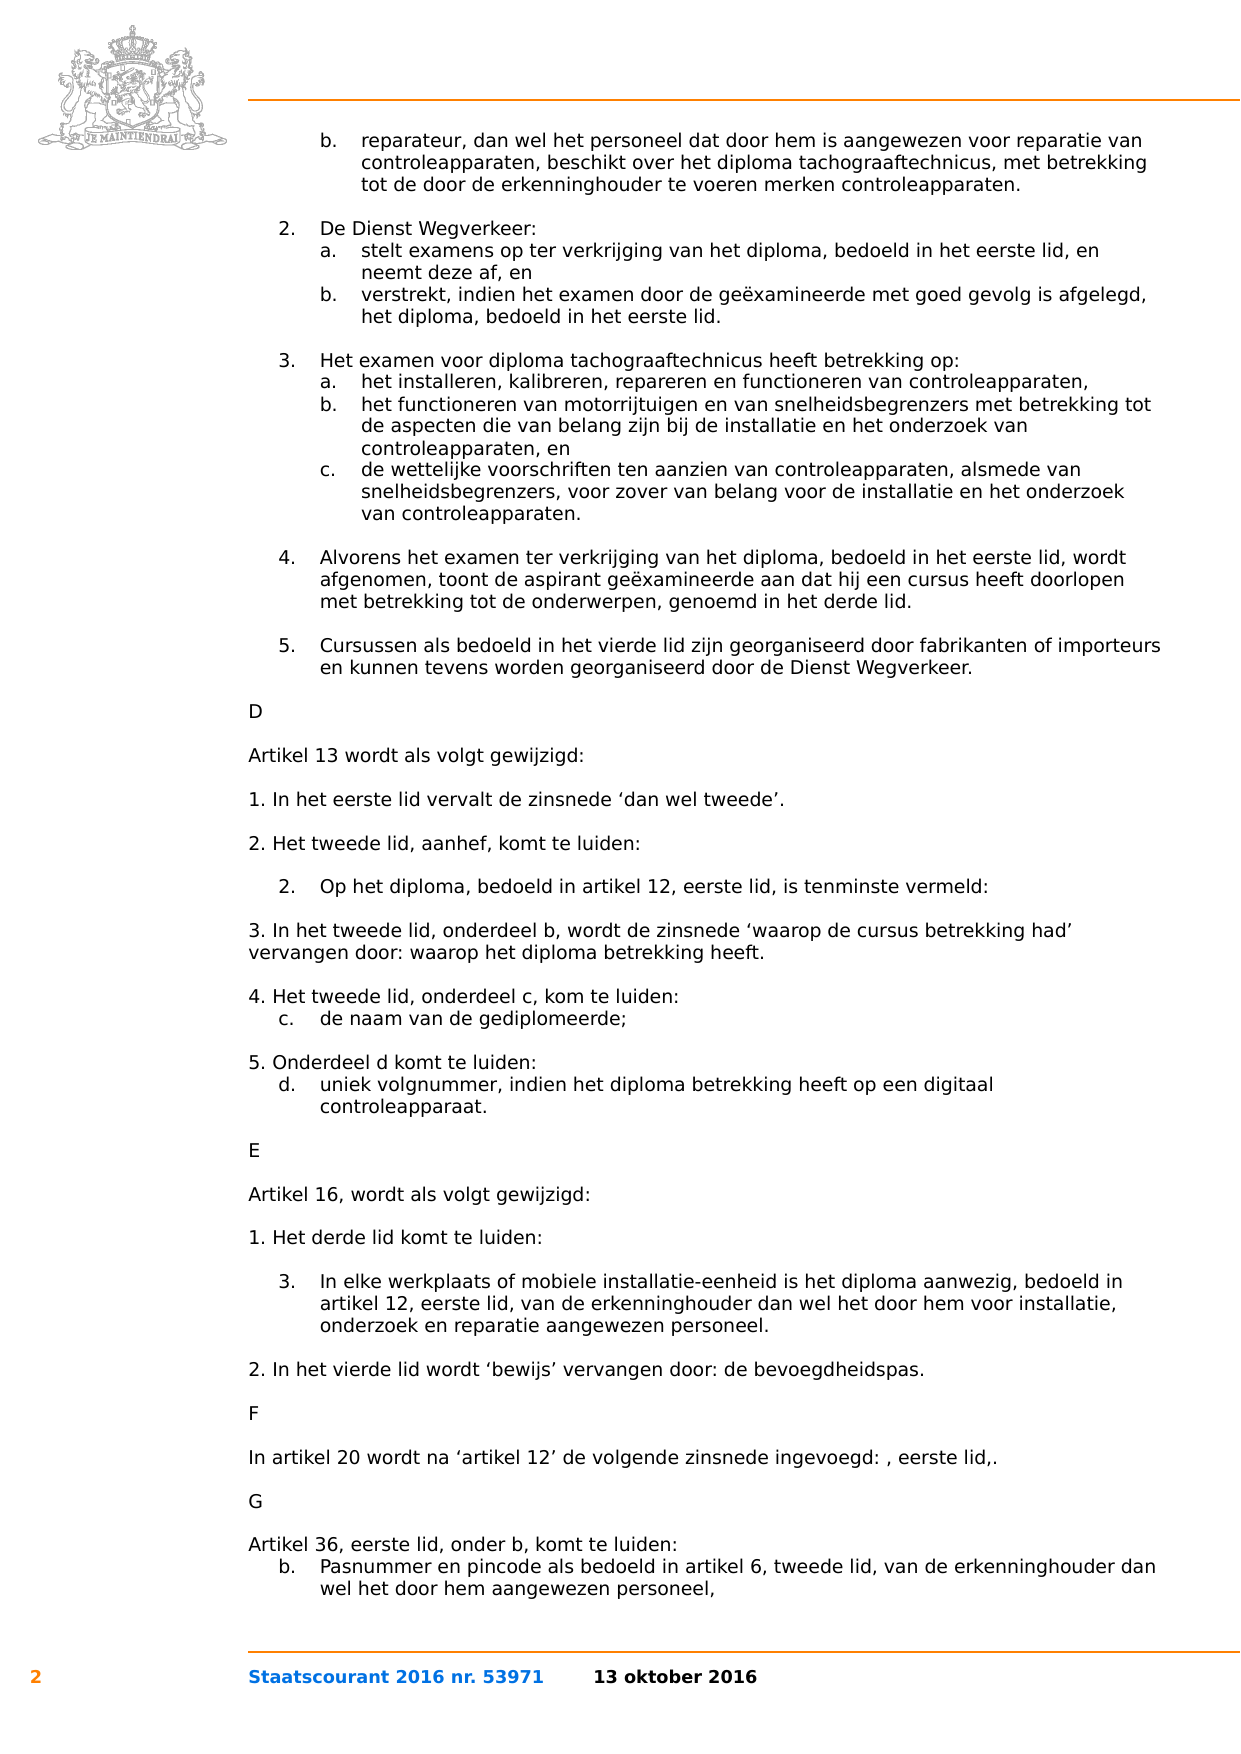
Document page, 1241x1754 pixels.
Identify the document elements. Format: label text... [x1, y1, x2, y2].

text D [248, 701, 1163, 723]
text 4. Het tweede lid, onderdeel c, kom te luiden: [248, 986, 1163, 1008]
text b. verstrekt, indien het examen door de geëxamineerde met goed gevolg is afgelegd, het diploma, bedoeld in het eerste lid. [319, 284, 1163, 328]
text Artikel 16, wordt als volgt gewijzigd: [248, 1183, 1163, 1205]
text 3. In elke werkplaats of mobiele installatie-eenheid is het diploma aanwezig, bedoeld in artikel 12, eerste lid, van de erkenninghouder dan wel het door hem voor installatie, onderzoek en reparatie aangewezen personeel. [278, 1271, 1163, 1337]
text 5. Cursussen als bedoeld in het vierde lid zijn georganiseerd door fabrikanten of importeurs en kunnen tevens worden georganiseerd door de Dienst Wegverkeer. [278, 635, 1163, 679]
text E [248, 1139, 1163, 1162]
text 1. Het derde lid komt te luiden: [248, 1227, 1163, 1249]
text G [248, 1491, 1163, 1512]
text 1. In het eerste lid vervalt de zinsnede ‘dan wel tweede’. [248, 788, 1163, 811]
text 2. Het tweede lid, aanhef, komt te luiden: [248, 832, 1163, 854]
text 2. In het vierde lid wordt ‘bewijs’ vervangen door: de bevoegdheidspas. [248, 1359, 1163, 1381]
text Artikel 13 wordt als volgt gewijzigd: [248, 745, 1163, 767]
text d. uniek volgnummer, indien het diploma betrekking heeft op een digitaal controleapparaat. [278, 1074, 1163, 1118]
text 3. In het tweede lid, onderdeel b, wordt de zinsnede ‘waarop de cursus betrekking had’ vervangen door: waarop het diploma betrekking heeft. [248, 920, 1163, 964]
text 5. Onderdeel d komt te luiden: [248, 1052, 1163, 1074]
text a. het installeren, kalibreren, repareren en functioneren van controleapparaten, [319, 371, 1163, 393]
text 3. Het examen voor diploma tachograaftechnicus heeft betrekking op: [278, 349, 1163, 371]
text 2. De Dienst Wegverkeer: [278, 218, 1163, 240]
text In artikel 20 wordt na ‘artikel 12’ de volgende zinsnede ingevoegd: , eerste lid,. [248, 1447, 1163, 1469]
text Artikel 36, eerste lid, onder b, komt te luiden: [248, 1534, 1163, 1556]
text b. het functioneren van motorrijtuigen en van snelheidsbegrenzers met betrekking tot de aspecten die van belang zijn bij de installatie en het onderzoek van controleapparaten, en [319, 393, 1163, 459]
text F [248, 1403, 1163, 1425]
text c. de naam van de gediplomeerde; [278, 1008, 1163, 1030]
picture [38, 25, 227, 150]
text a. stelt examens op ter verkrijging van het diploma, bedoeld in het eerste lid, en neemt deze af, en [319, 240, 1163, 284]
text b. reparateur, dan wel het personeel dat door hem is aangewezen voor reparatie van controleapparaten, beschikt over het diploma tachograaftechnicus, met betrekking tot de door de erkenninghouder te voeren merken controleapparaten. [319, 130, 1163, 196]
text c. de wettelijke voorschriften ten aanzien van controleapparaten, alsmede van snelheidsbegrenzers, voor zover van belang voor de installatie en het onderzoek van controleapparaten. [319, 459, 1163, 525]
text 4. Alvorens het examen ter verkrijging van het diploma, bedoeld in het eerste lid, wordt afgenomen, toont de aspirant geëxamineerde aan dat hij een cursus heeft doorlopen met betrekking tot de onderwerpen, genoemd in het derde lid. [278, 547, 1163, 613]
text 2. Op het diploma, bedoeld in artikel 12, eerste lid, is tenminste vermeld: [278, 876, 1163, 898]
text b. Pasnummer en pincode als bedoeld in artikel 6, tweede lid, van de erkenninghouder dan wel het door hem aangewezen personeel, [278, 1556, 1163, 1600]
